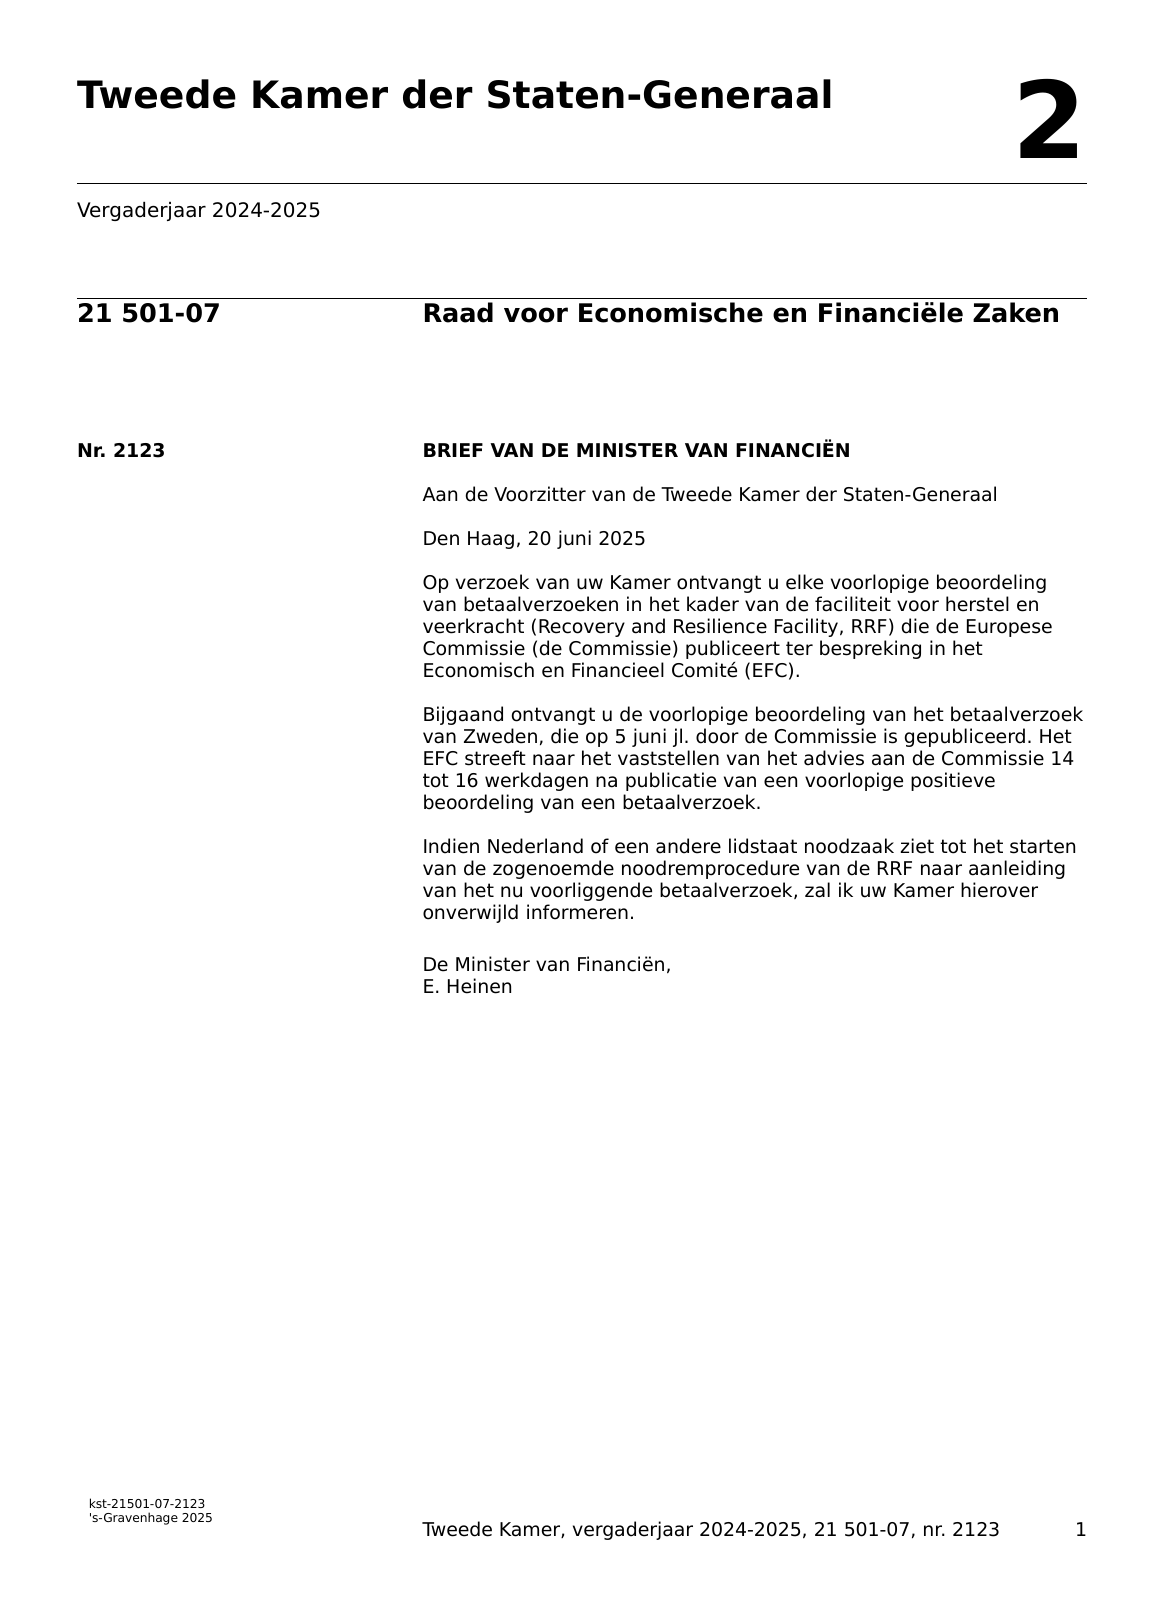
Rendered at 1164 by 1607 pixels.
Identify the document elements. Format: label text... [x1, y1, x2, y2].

text 's-Gravenhage 2025 [88, 1511, 323, 1525]
text De Minister van Financiën, E. Heinen [422, 954, 1087, 998]
table_header Tweede Kamer der Staten-Generaal [77, 59, 886, 183]
text Op verzoek van uw Kamer ontvangt u elke voorlopige beoordeling van betaalverzoeken in het kader van de faciliteit voor herstel en veerkracht (Recovery and Resilience Facility, RRF) die de Europese Commissie (de Commissie) publiceert ter bespreking in het Economisch en Financieel Comité (EFC). [422, 572, 1087, 682]
table_cell Vergaderjaar 2024-2025 [77, 184, 1087, 298]
subtitle 21 501-07 Raad voor Economische en Financiële Zaken [77, 299, 1087, 329]
text Indien Nederland of een andere lidstaat noodzaak ziet tot het starten van de zogenoemde noodremprocedure van de RRF naar aanleiding van het nu voorliggende betaalverzoek, zal ik uw Kamer hierover onverwijld informeren. [422, 836, 1087, 924]
text Aan de Voorzitter van de Tweede Kamer der Staten-Generaal [422, 484, 1087, 506]
text Den Haag, 20 juni 2025 [422, 528, 1087, 550]
subtitle Nr. 2123 BRIEF VAN DE MINISTER VAN FINANCIËN [77, 440, 1087, 462]
text kst-21501-07-2123 [88, 1497, 323, 1511]
table_header 2 [886, 59, 1087, 183]
text Bijgaand ontvangt u de voorlopige beoordeling van het betaalverzoek van Zweden, die op 5 juni jl. door de Commissie is gepubliceerd. Het EFC streeft naar het vaststellen van het advies aan de Commissie 14 tot 16 werkdagen na publicatie van een voorlopige positieve beoordeling van een betaalverzoek. [422, 704, 1087, 814]
